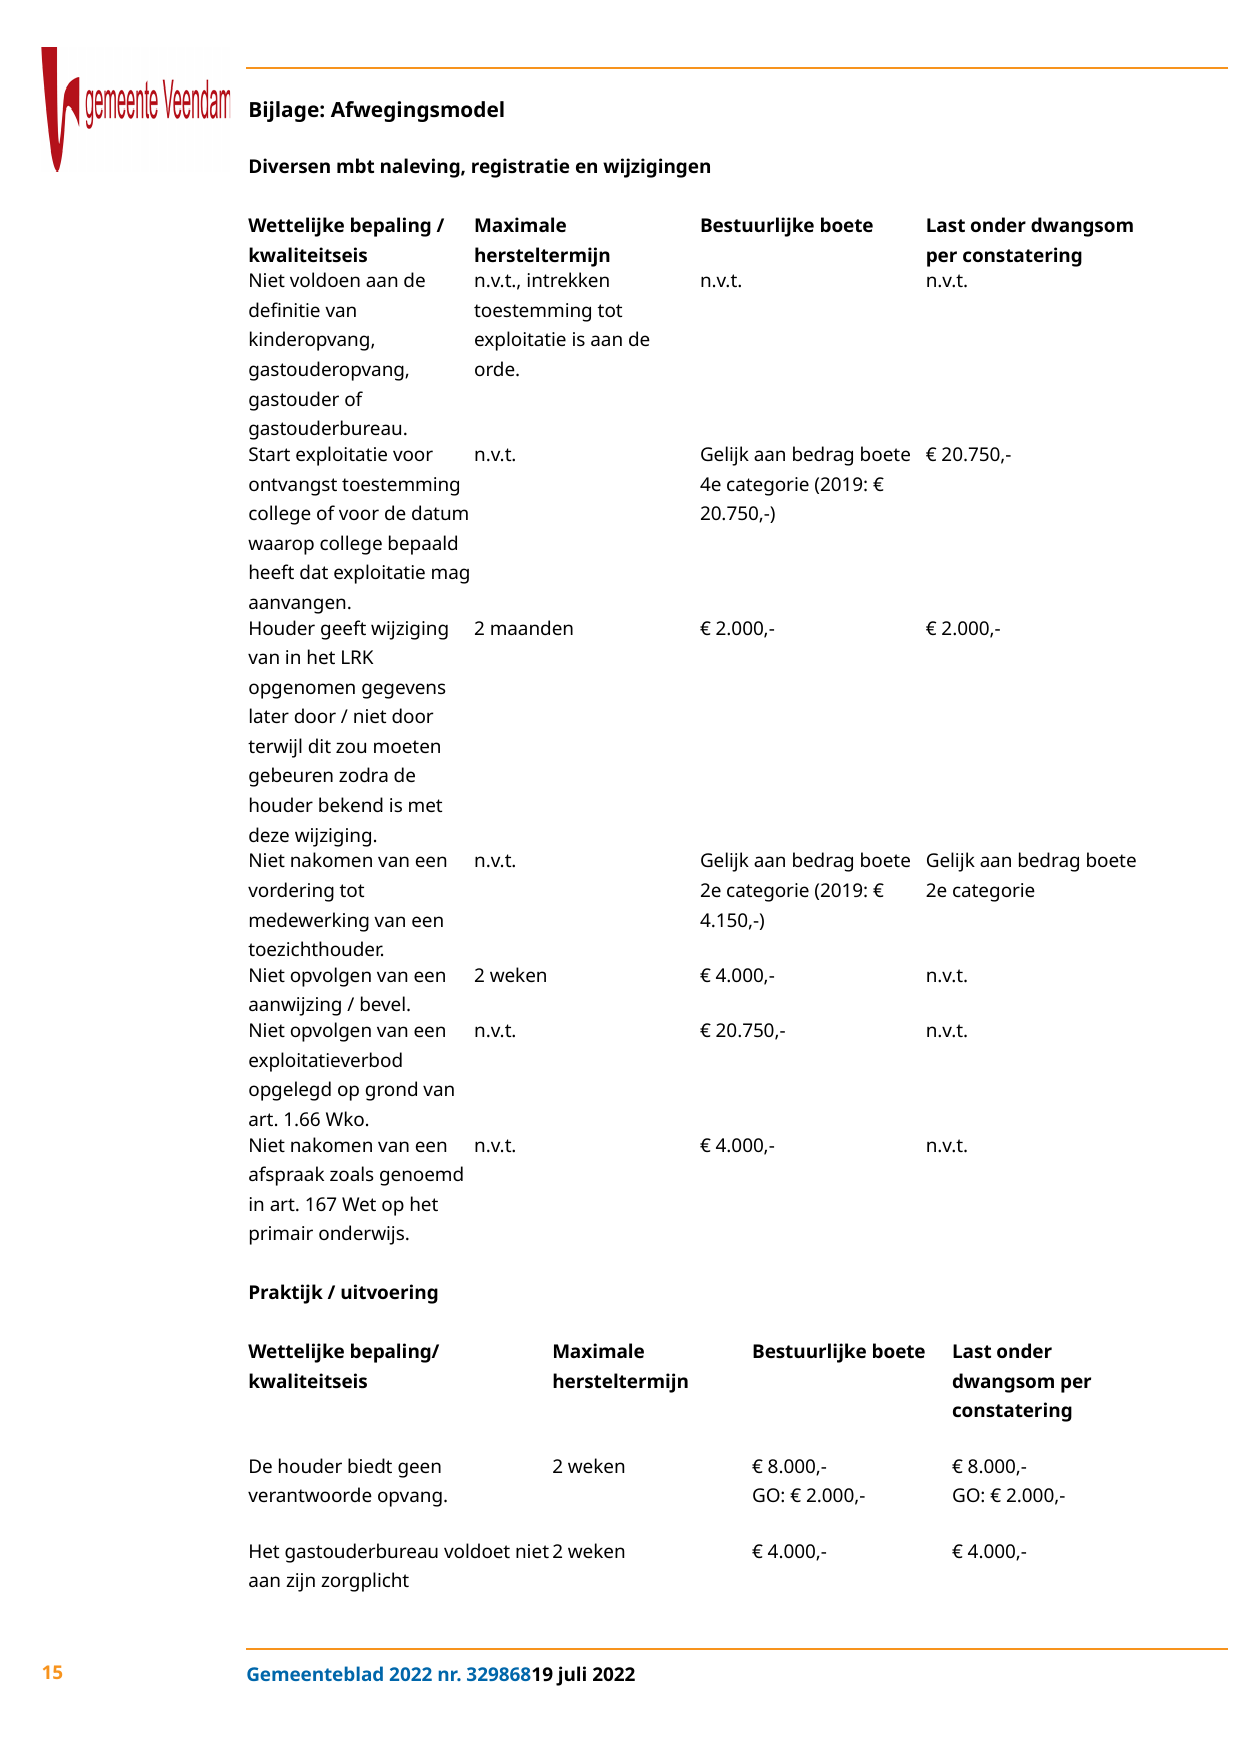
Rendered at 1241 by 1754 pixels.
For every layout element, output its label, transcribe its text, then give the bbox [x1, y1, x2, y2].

table_cell € 2.000,- [926, 615, 1152, 848]
table_cell € 2.000,- [700, 615, 926, 848]
table_cell n.v.t. [474, 441, 700, 615]
table_cell Het gastouderbureau voldoet niet aan zijn zorgplicht [248, 1538, 552, 1593]
table_cell Niet nakomen van een vordering tot medewerking van een toezichthouder. [248, 848, 474, 962]
table_header Wettelijke bepaling/ kwaliteitseis [248, 1339, 552, 1453]
text Praktijk / uitvoering [248, 1279, 1152, 1305]
table_cell € 8.000,- GO: € 2.000,- [752, 1453, 952, 1538]
table_cell n.v.t. [474, 1132, 700, 1246]
table_cell n.v.t. [474, 848, 700, 962]
table_cell Houder geeft wijziging van in het LRK opgenomen gegevens later door / niet door terwijl dit zou moeten gebeuren zodra de houder bekend is met deze wijziging. [248, 615, 474, 848]
table_header Last onder dwangsom per constatering [926, 212, 1152, 267]
table_header Wettelijke bepaling / kwaliteitseis [248, 212, 474, 267]
table_cell Niet nakomen van een afspraak zoals genoemd in art. 167 Wet op het primair onderwijs. [248, 1132, 474, 1246]
text Bijlage: Afwegingsmodel [248, 95, 1152, 123]
table_cell Gelijk aan bedrag boete 4e categorie (2019: € 20.750,-) [700, 441, 926, 615]
table_cell n.v.t. [926, 268, 1152, 441]
table_cell 2 maanden [474, 615, 700, 848]
table_cell Niet opvolgen van een exploitatieverbod opgelegd op grond van art. 1.66 Wko. [248, 1018, 474, 1132]
table_cell € 4.000,- [752, 1538, 952, 1593]
table_cell n.v.t. [926, 1018, 1152, 1132]
table_cell 2 weken [474, 962, 700, 1017]
table_cell n.v.t. [926, 962, 1152, 1017]
table_header Maximale hersteltermijn [552, 1339, 752, 1453]
table_cell n.v.t. [474, 1018, 700, 1132]
table_cell € 4.000,- [700, 1132, 926, 1246]
table_header Maximale hersteltermijn [474, 212, 700, 267]
table_cell Start exploitatie voor ontvangst toestemming college of voor de datum waarop college bepaald heeft dat exploitatie mag aanvangen. [248, 441, 474, 615]
table_header Last onder dwangsom per constatering [952, 1339, 1152, 1453]
table_cell De houder biedt geen verantwoorde opvang. [248, 1453, 552, 1538]
table_cell Niet voldoen aan de definitie van kinderopvang, gastouderopvang, gastouder of gastouderbureau. [248, 268, 474, 441]
table_cell € 20.750,- [926, 441, 1152, 615]
picture [41, 47, 231, 172]
table_header Bestuurlijke boete [752, 1339, 952, 1453]
table_cell Gelijk aan bedrag boete 2e categorie (2019: € 4.150,-) [700, 848, 926, 962]
table_cell Gelijk aan bedrag boete 2e categorie [926, 848, 1152, 962]
table_cell 2 weken [552, 1453, 752, 1538]
table_cell Niet opvolgen van een aanwijzing / bevel. [248, 962, 474, 1017]
table_cell € 4.000,- [952, 1538, 1152, 1593]
text Diversen mbt naleving, registratie en wijzigingen [248, 153, 1152, 179]
table_cell 2 weken [552, 1538, 752, 1593]
table_header Bestuurlijke boete [700, 212, 926, 267]
table_cell n.v.t., intrekken toestemming tot exploitatie is aan de orde. [474, 268, 700, 441]
table_cell € 8.000,- GO: € 2.000,- [952, 1453, 1152, 1538]
table_cell n.v.t. [926, 1132, 1152, 1246]
table_cell € 4.000,- [700, 962, 926, 1017]
table_cell n.v.t. [700, 268, 926, 441]
table_cell € 20.750,- [700, 1018, 926, 1132]
